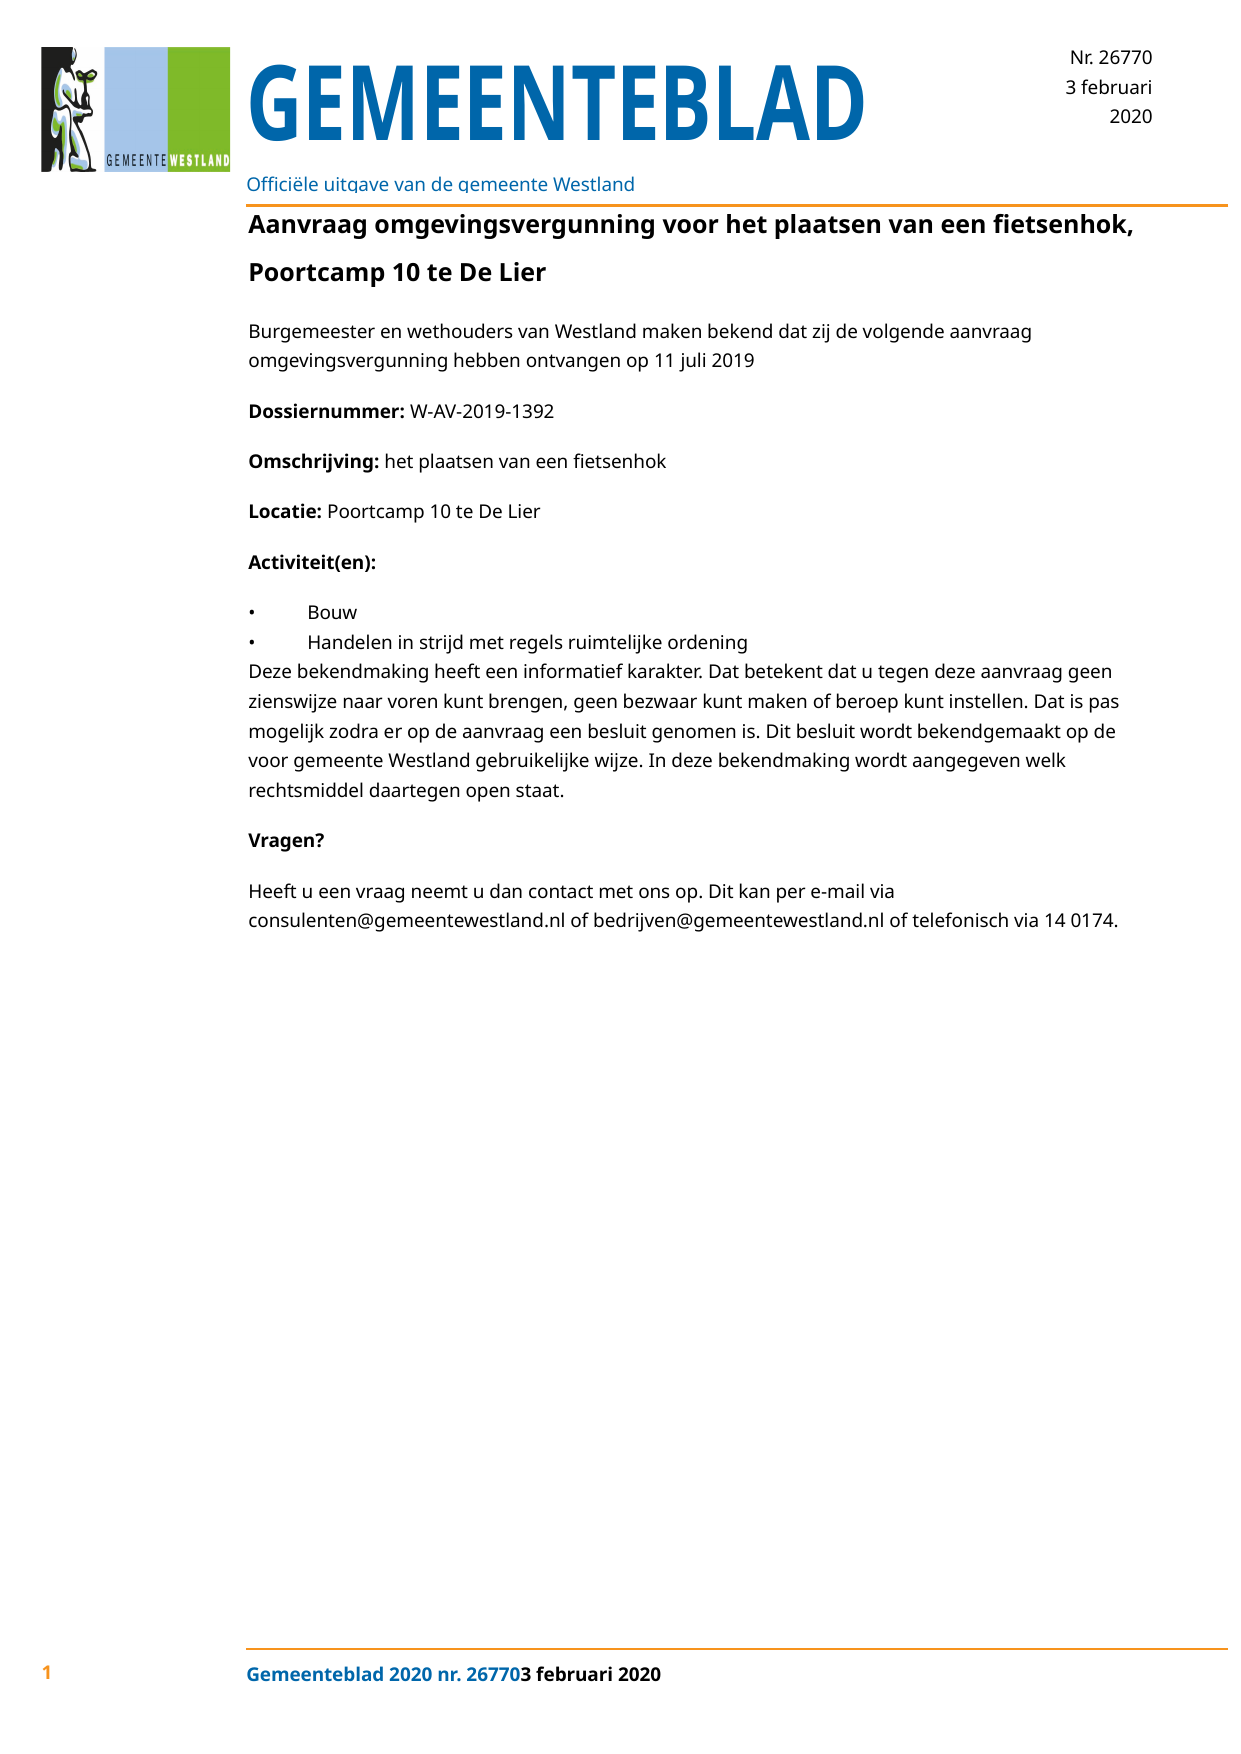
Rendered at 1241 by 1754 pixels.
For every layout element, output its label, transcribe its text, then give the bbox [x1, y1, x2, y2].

list Handelen in strijd met regels ruimtelijke ordening [248, 629, 1152, 655]
text Burgemeester en wethouders van Westland maken bekend dat zij de volgende aanvraag omgevingsvergunning hebben ontvangen op 11 juli 2019 [248, 318, 1152, 373]
picture [41, 47, 231, 172]
text Heeft u een vraag neemt u dan contact met ons op. Dit kan per e-mail via consulenten@gemeentewestland.nl of bedrijven@gemeentewestland.nl of telefonisch via 14 0174. [248, 878, 1152, 933]
text Locatie: Poortcamp 10 te De Lier [248, 499, 1152, 524]
text Deze bekendmaking heeft een informatief karakter. Dat betekent dat u tegen deze aanvraag geen zienswijze naar voren kunt brengen, geen bezwaar kunt maken of beroep kunt instellen. Dat is pas mogelijk zodra er op de aanvraag een besluit genomen is. Dit besluit wordt bekendgemaakt op de voor gemeente Westland gebruikelijke wijze. In deze bekendmaking wordt aangegeven welk rechtsmiddel daartegen open staat. [248, 659, 1152, 803]
list Bouw [248, 599, 1152, 625]
text Dossiernummer: W-AV-2019-1392 [248, 398, 1152, 424]
text Vragen? [248, 827, 1152, 853]
text Activiteit(en): [248, 549, 1152, 575]
text Omschrijving: het plaatsen van een fietsenhok [248, 448, 1152, 474]
text Aanvraag omgevingsvergunning voor het plaatsen van een fietsenhok, Poortcamp 10 te De Lier [248, 207, 1152, 288]
